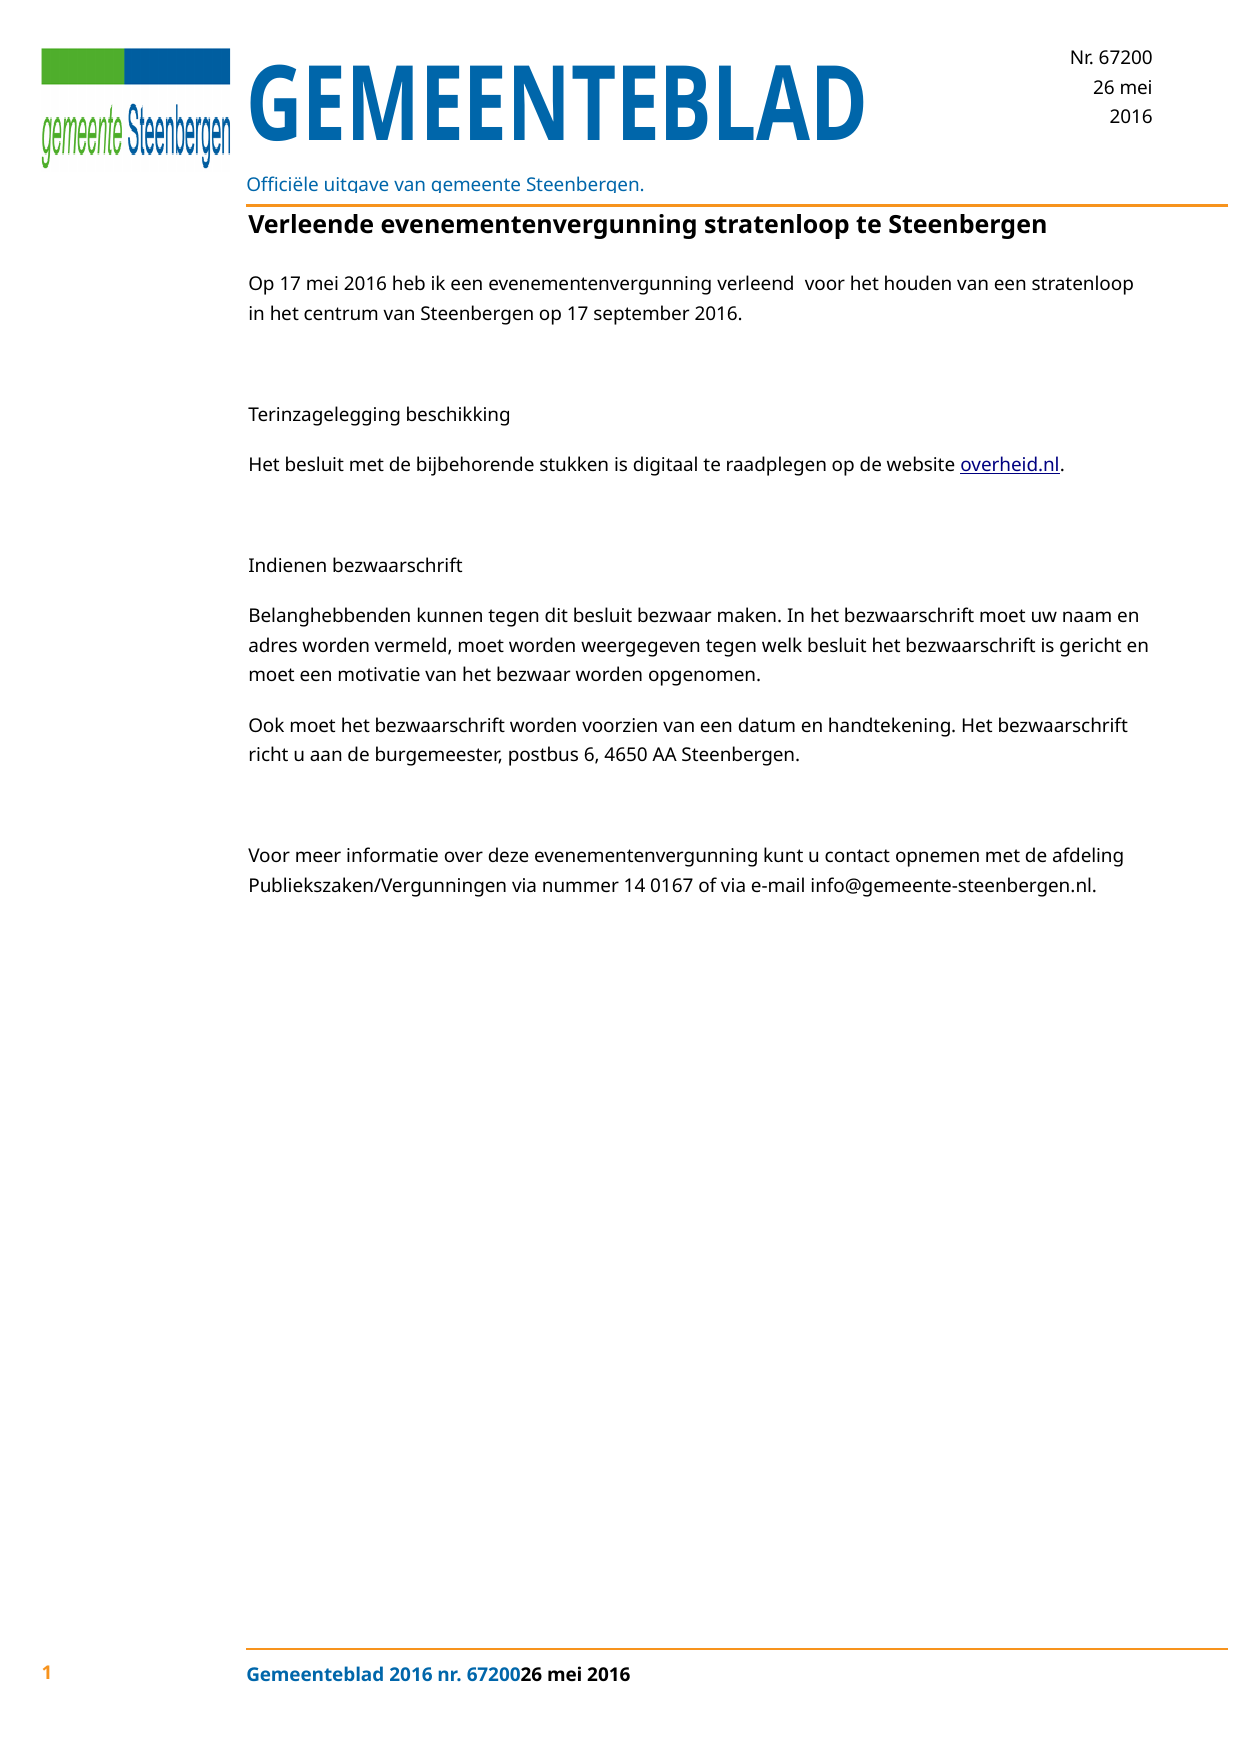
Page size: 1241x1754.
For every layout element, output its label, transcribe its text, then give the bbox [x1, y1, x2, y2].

text Het besluit met de bijbehorende stukken is digitaal te raadplegen op de website overheid.nl. [248, 451, 1152, 477]
text Terinzagelegging beschikking [248, 401, 1152, 426]
text Voor meer informatie over deze evenementenvergunning kunt u contact opnemen met de afdeling Publiekszaken/Vergunningen via nummer 14 0167 of via e-mail info@gemeente-steenbergen.nl. [248, 842, 1152, 898]
text Belanghebbenden kunnen tegen dit besluit bezwaar maken. In het bezwaarschrift moet uw naam en adres worden vermeld, moet worden weergegeven tegen welk besluit het bezwaarschrift is gericht en moet een motivatie van het bezwaar worden opgenomen. [248, 602, 1152, 687]
text Indienen bezwaarschrift [248, 552, 1152, 578]
picture [41, 47, 231, 172]
text Verleende evenementenvergunning stratenloop te Steenbergen [248, 207, 1152, 241]
text Op 17 mei 2016 heb ik een evenementenvergunning verleend voor het houden van een stratenloop in het centrum van Steenbergen op 17 september 2016. [248, 270, 1152, 326]
text Ook moet het bezwaarschrift worden voorzien van een datum en handtekening. Het bezwaarschrift richt u aan de burgemeester, postbus 6, 4650 AA Steenbergen. [248, 712, 1152, 767]
